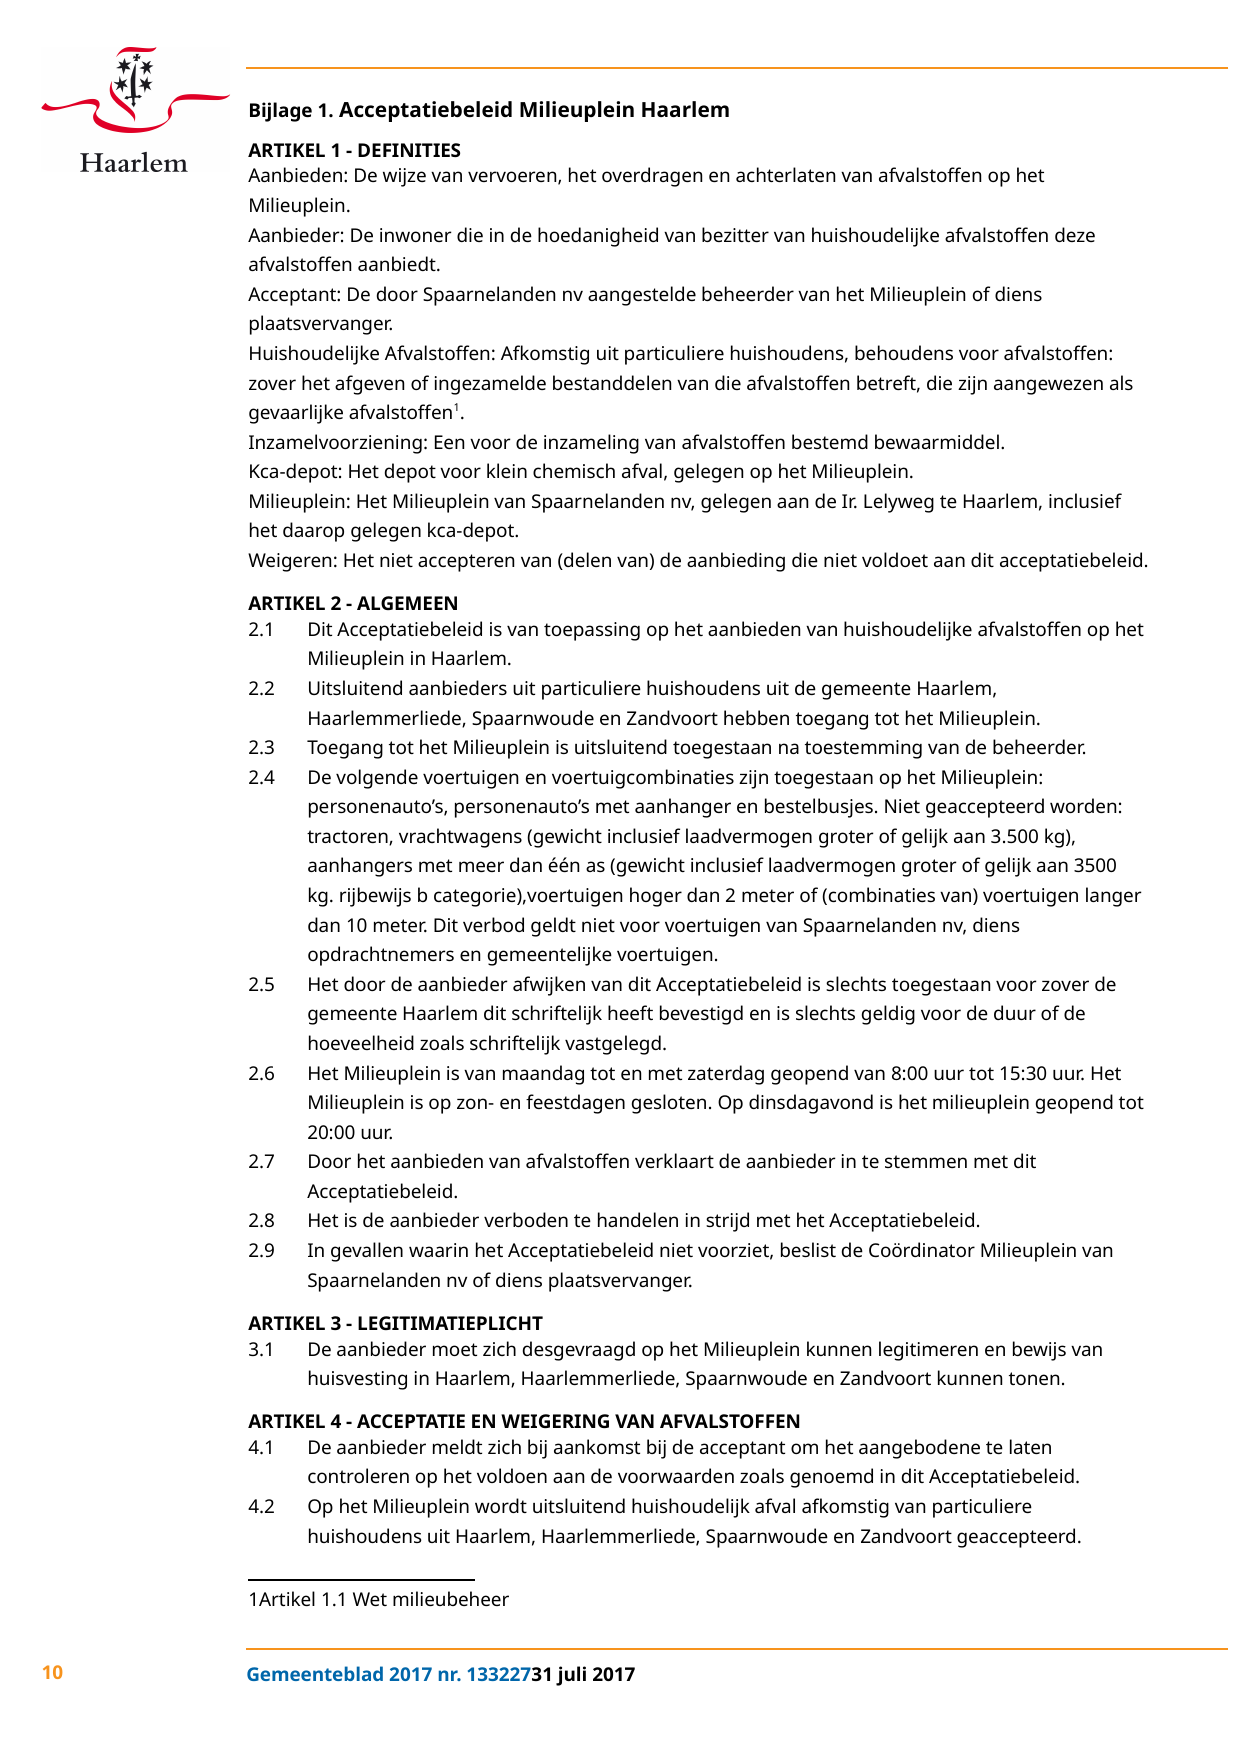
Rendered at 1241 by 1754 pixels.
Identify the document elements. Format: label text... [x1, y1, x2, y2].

list De aanbieder meldt zich bij aankomst bij de acceptant om het aangebodene te laten controleren op het voldoen aan de voorwaarden zoals genoemd in dit Acceptatiebeleid. [248, 1434, 1152, 1489]
list Door het aanbieden van afvalstoffen verklaart de aanbieder in te stemmen met dit Acceptatiebeleid. [248, 1148, 1152, 1204]
text Aanbieder: De inwoner die in de hoedanigheid van bezitter van huishoudelijke afvalstoffen deze afvalstoffen aanbiedt. [248, 222, 1152, 277]
list Op het Milieuplein wordt uitsluitend huishoudelijk afval afkomstig van particuliere huishoudens uit Haarlem, Haarlemmerliede, Spaarnwoude en Zandvoort geaccepteerd. [248, 1493, 1152, 1549]
text Weigeren: Het niet accepteren van (delen van) de aanbieding die niet voldoet aan dit acceptatiebeleid. [248, 547, 1152, 573]
list Het Milieuplein is van maandag tot en met zaterdag geopend van 8:00 uur tot 15:30 uur. Het Milieuplein is op zon- en feestdagen gesloten. Op dinsdagavond is het milieuplein geopend tot 20:00 uur. [248, 1060, 1152, 1145]
text ARTIKEL 2 - ALGEMEEN [248, 590, 1152, 616]
text Kca-depot: Het depot voor klein chemisch afval, gelegen op het Milieuplein. [248, 458, 1152, 484]
list De volgende voertuigen en voertuigcombinaties zijn toegestaan op het Milieuplein: personenauto’s, personenauto’s met aanhanger en bestelbusjes. Niet geaccepteerd worden: tractoren, vrachtwagens (gewicht inclusief laadvermogen groter of gelijk aan 3.500 kg), aanhangers met meer dan één as (gewicht inclusief laadvermogen groter of gelijk aan 3500 kg. rijbewijs b categorie),voertuigen hoger dan 2 meter of (combinaties van) voertuigen langer dan 10 meter. Dit verbod geldt niet voor voertuigen van Spaarnelanden nv, diens opdrachtnemers en gemeentelijke voertuigen. [248, 764, 1152, 967]
list De aanbieder moet zich desgevraagd op het Milieuplein kunnen legitimeren en bewijs van huisvesting in Haarlem, Haarlemmerliede, Spaarnwoude en Zandvoort kunnen tonen. [248, 1336, 1152, 1391]
picture [41, 47, 231, 172]
list Dit Acceptatiebeleid is van toepassing op het aanbieden van huishoudelijke afvalstoffen op het Milieuplein in Haarlem. [248, 616, 1152, 671]
text ARTIKEL 1 - DEFINITIES [248, 137, 1152, 163]
text Milieuplein: Het Milieuplein van Spaarnelanden nv, gelegen aan de Ir. Lelyweg te Haarlem, inclusief het daarop gelegen kca-depot. [248, 488, 1152, 543]
list In gevallen waarin het Acceptatiebeleid niet voorziet, beslist de Coördinator Milieuplein van Spaarnelanden nv of diens plaatsvervanger. [248, 1237, 1152, 1293]
text Artikel 1.1 Wet milieubeheer [248, 1586, 1152, 1612]
text Bijlage 1. Acceptatiebeleid Milieuplein Haarlem [248, 95, 1152, 123]
list Het door de aanbieder afwijken van dit Acceptatiebeleid is slechts toegestaan voor zover de gemeente Haarlem dit schriftelijk heeft bevestigd en is slechts geldig voor de duur of de hoeveelheid zoals schriftelijk vastgelegd. [248, 971, 1152, 1056]
text Aanbieden: De wijze van vervoeren, het overdragen en achterlaten van afvalstoffen op het Milieuplein. [248, 163, 1152, 218]
text ARTIKEL 4 - ACCEPTATIE EN WEIGERING VAN AFVALSTOFFEN [248, 1408, 1152, 1434]
list Uitsluitend aanbieders uit particuliere huishoudens uit de gemeente Haarlem, Haarlemmerliede, Spaarnwoude en Zandvoort hebben toegang tot het Milieuplein. [248, 675, 1152, 731]
list Toegang tot het Milieuplein is uitsluitend toegestaan na toestemming van de beheerder. [248, 734, 1152, 760]
text Huishoudelijke Afvalstoffen: Afkomstig uit particuliere huishoudens, behoudens voor afvalstoffen: zover het afgeven of ingezamelde bestanddelen van die afvalstoffen betreft, die zijn aangewezen als gevaarlijke afvalstoffen. [248, 340, 1152, 425]
text Inzamelvoorziening: Een voor de inzameling van afvalstoffen bestemd bewaarmiddel. [248, 429, 1152, 454]
text ARTIKEL 3 - LEGITIMATIEPLICHT [248, 1310, 1152, 1336]
list Het is de aanbieder verboden te handelen in strijd met het Acceptatiebeleid. [248, 1208, 1152, 1233]
text Acceptant: De door Spaarnelanden nv aangestelde beheerder van het Milieuplein of diens plaatsvervanger. [248, 281, 1152, 336]
